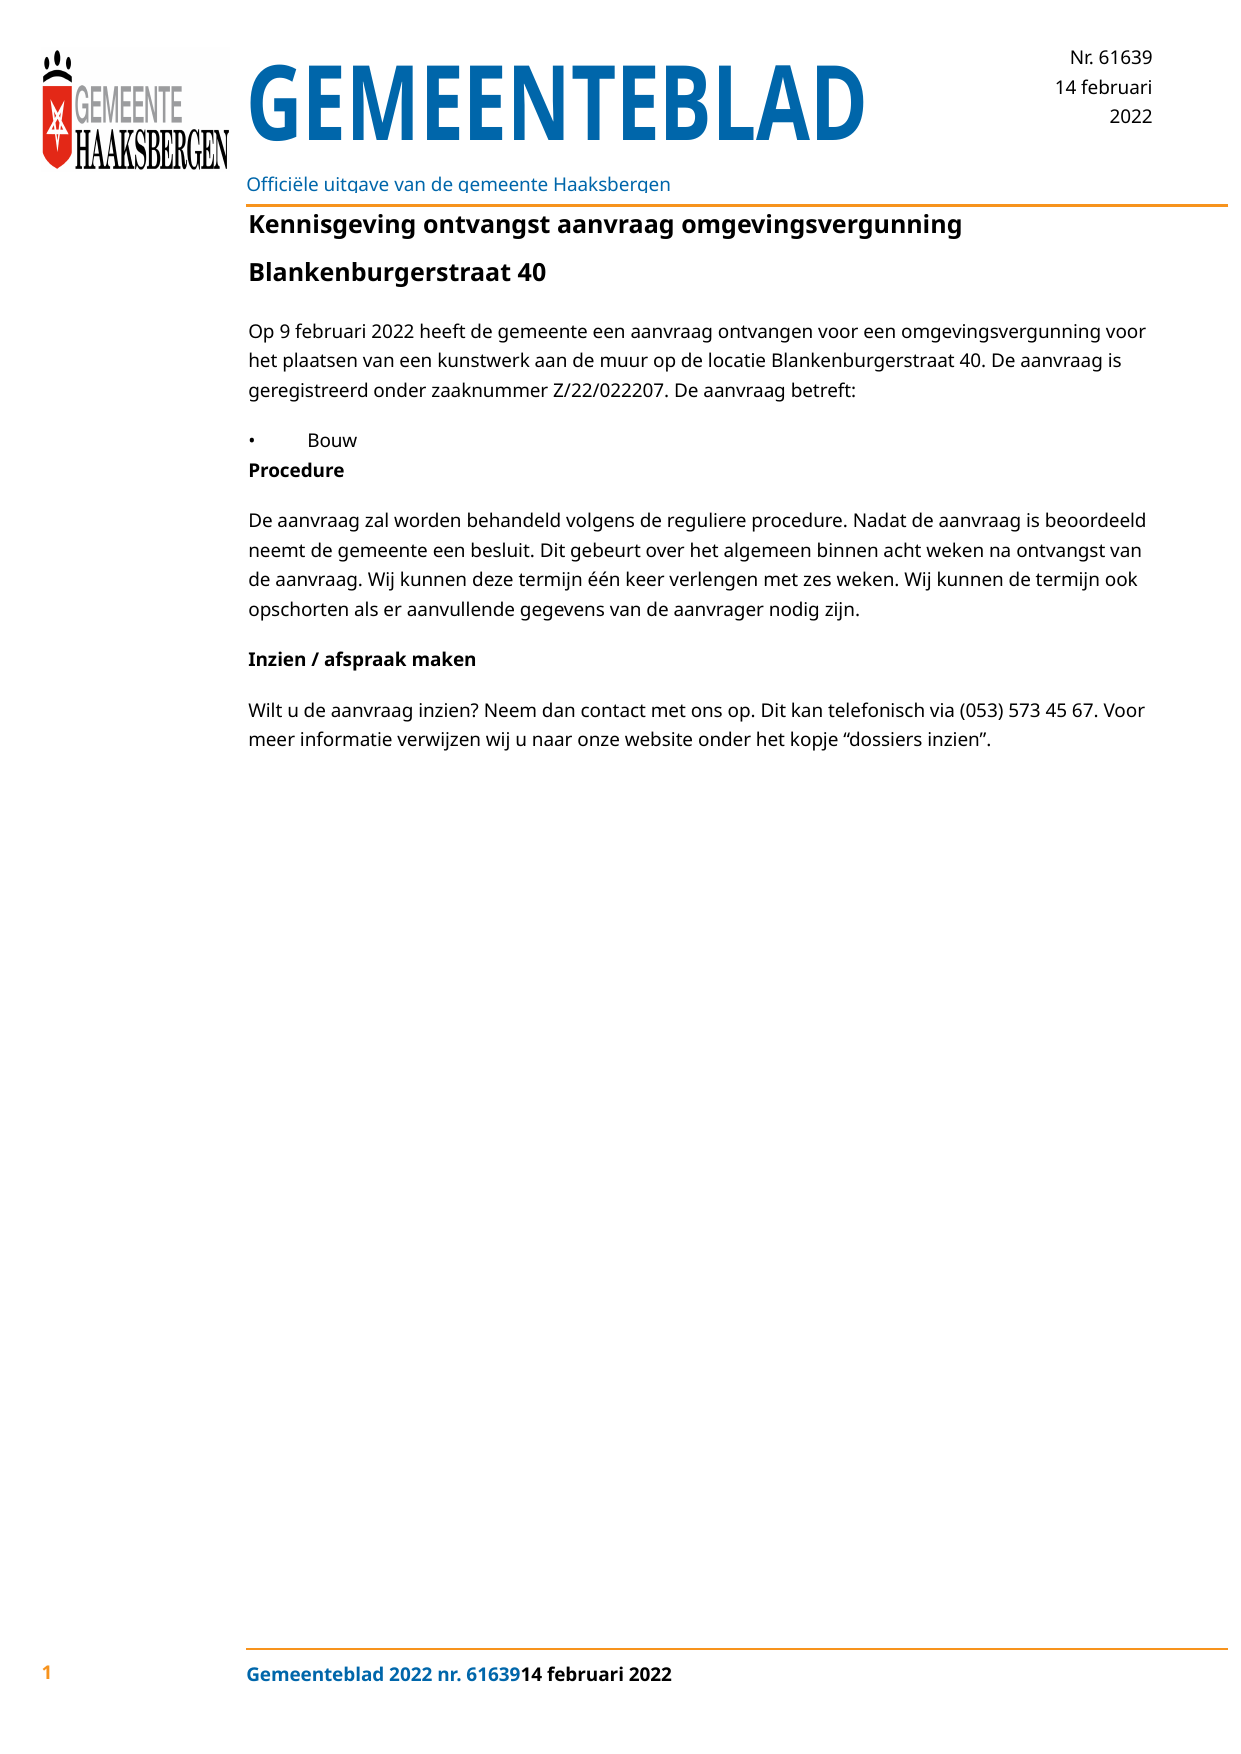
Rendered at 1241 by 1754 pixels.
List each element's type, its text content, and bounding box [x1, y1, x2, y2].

text Kennisgeving ontvangst aanvraag omgevingsvergunning Blankenburgerstraat 40 [248, 207, 1152, 288]
picture [41, 47, 231, 172]
text Wilt u de aanvraag inzien? Neem dan contact met ons op. Dit kan telefonisch via (053) 573 45 67. Voor meer informatie verwijzen wij u naar onze website onder het kopje “dossiers inzien”. [248, 697, 1152, 752]
text De aanvraag zal worden behandeld volgens de reguliere procedure. Nadat de aanvraag is beoordeeld neemt de gemeente een besluit. Dit gebeurt over het algemeen binnen acht weken na ontvangst van de aanvraag. Wij kunnen deze termijn één keer verlengen met zes weken. Wij kunnen de termijn ook opschorten als er aanvullende gegevens van de aanvrager nodig zijn. [248, 507, 1152, 622]
text Procedure [248, 457, 1152, 483]
list Bouw [248, 427, 1152, 453]
text Op 9 februari 2022 heeft de gemeente een aanvraag ontvangen voor een omgevingsvergunning voor het plaatsen van een kunstwerk aan de muur op de locatie Blankenburgerstraat 40. De aanvraag is geregistreerd onder zaaknummer Z/22/022207. De aanvraag betreft: [248, 318, 1152, 403]
text Inzien / afspraak maken [248, 647, 1152, 672]
